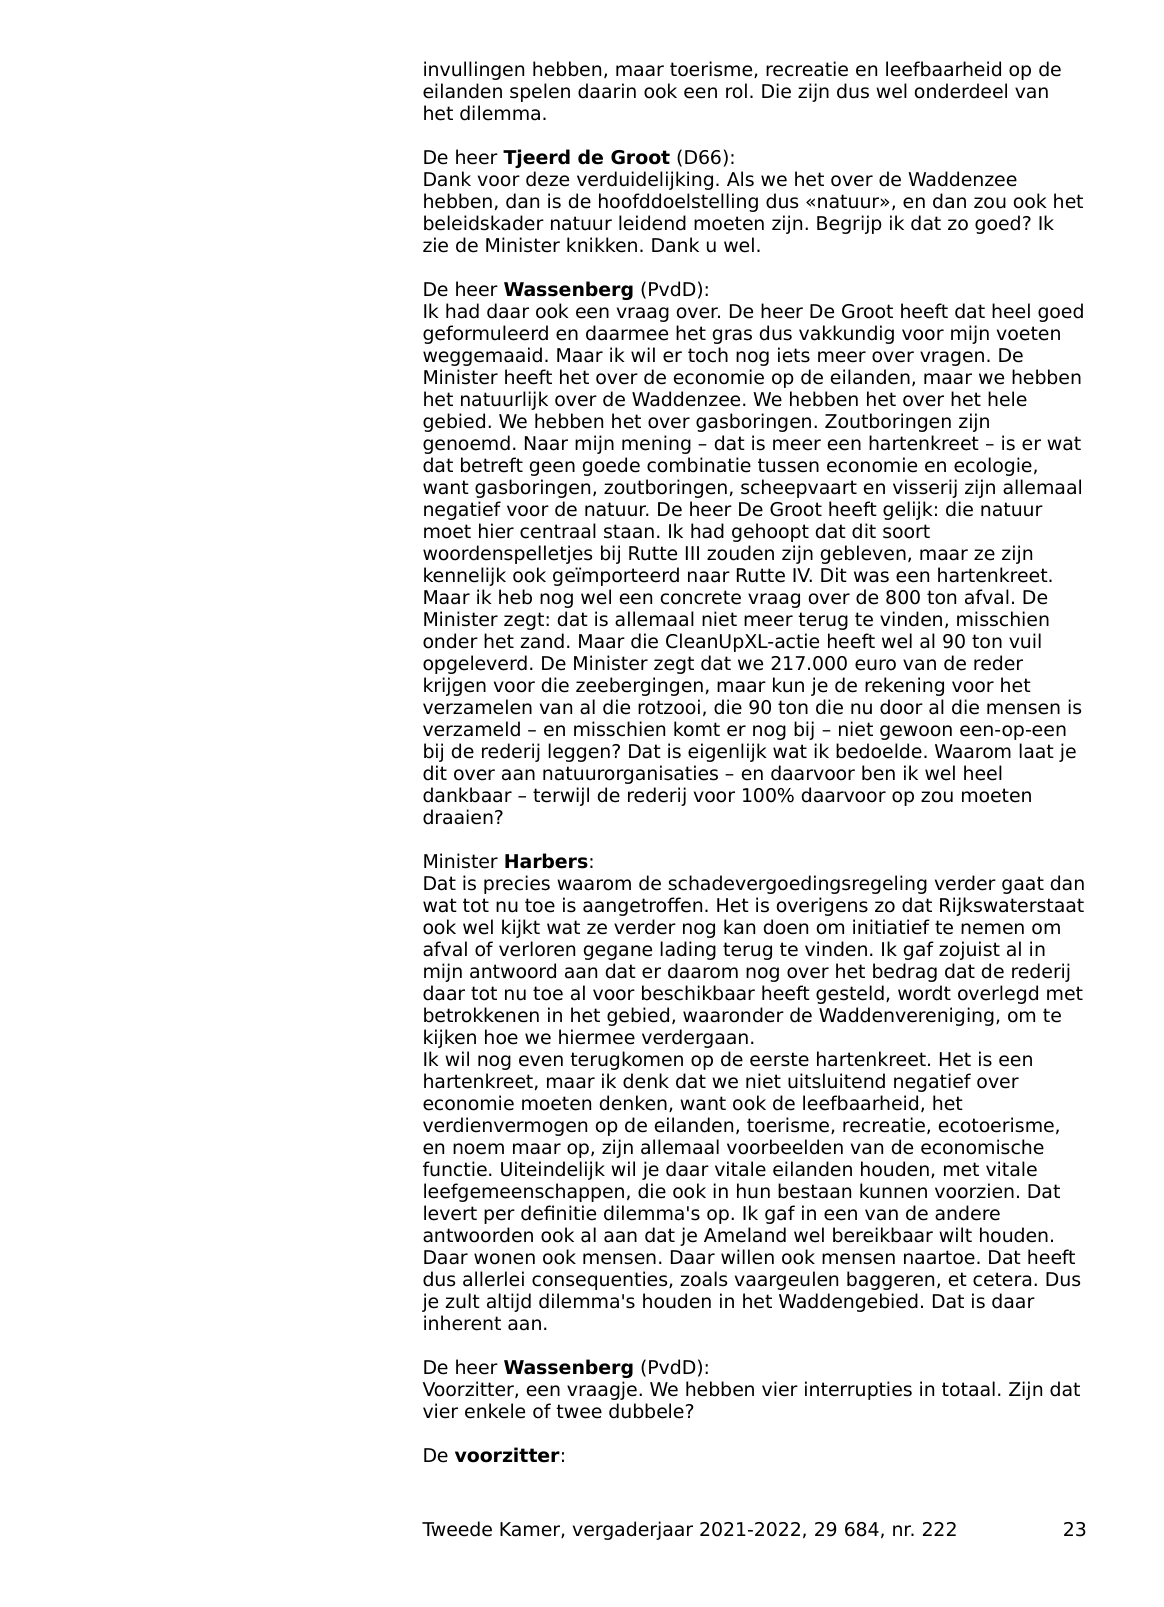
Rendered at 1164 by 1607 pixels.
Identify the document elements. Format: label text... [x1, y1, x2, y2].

text Voorzitter, een vraagje. We hebben vier interrupties in totaal. Zijn dat vier enkele of twee dubbele? [422, 1379, 1087, 1423]
text De heer Wassenberg (PvdD): [422, 279, 1087, 301]
text Maar ik heb nog wel een concrete vraag over de 800 ton afval. De Minister zegt: dat is allemaal niet meer terug te vinden, misschien onder het zand. Maar die CleanUpXL-actie heeft wel al 90 ton vuil opgeleverd. De Minister zegt dat we 217.000 euro van de reder krijgen voor die zeebergingen, maar kun je de rekening voor het verzamelen van al die rotzooi, die 90 ton die nu door al die mensen is verzameld – en misschien komt er nog bij – niet gewoon een-op-een bij de rederij leggen? Dat is eigenlijk wat ik bedoelde. Waarom laat je dit over aan natuurorganisaties – en daarvoor ben ik wel heel dankbaar – terwijl de rederij voor 100% daarvoor op zou moeten draaien? [422, 587, 1087, 829]
text invullingen hebben, maar toerisme, recreatie en leefbaarheid op de eilanden spelen daarin ook een rol. Die zijn dus wel onderdeel van het dilemma. [422, 59, 1087, 125]
text De voorzitter: [422, 1445, 1087, 1467]
text De heer Wassenberg (PvdD): [422, 1357, 1087, 1379]
text Ik had daar ook een vraag over. De heer De Groot heeft dat heel goed geformuleerd en daarmee het gras dus vakkundig voor mijn voeten weggemaaid. Maar ik wil er toch nog iets meer over vragen. De Minister heeft het over de economie op de eilanden, maar we hebben het natuurlijk over de Waddenzee. We hebben het over het hele gebied. We hebben het over gasboringen. Zoutboringen zijn genoemd. Naar mijn mening – dat is meer een hartenkreet – is er wat dat betreft geen goede combinatie tussen economie en ecologie, want gasboringen, zoutboringen, scheepvaart en visserij zijn allemaal negatief voor de natuur. De heer De Groot heeft gelijk: die natuur moet hier centraal staan. Ik had gehoopt dat dit soort woordenspelletjes bij Rutte III zouden zijn gebleven, maar ze zijn kennelijk ook geïmporteerd naar Rutte IV. Dit was een hartenkreet. [422, 301, 1087, 587]
text De heer Tjeerd de Groot (D66): [422, 147, 1087, 169]
text Dank voor deze verduidelijking. Als we het over de Waddenzee hebben, dan is de hoofddoelstelling dus «natuur», en dan zou ook het beleidskader natuur leidend moeten zijn. Begrijp ik dat zo goed? Ik zie de Minister knikken. Dank u wel. [422, 169, 1087, 257]
text Ik wil nog even terugkomen op de eerste hartenkreet. Het is een hartenkreet, maar ik denk dat we niet uitsluitend negatief over economie moeten denken, want ook de leefbaarheid, het verdienvermogen op de eilanden, toerisme, recreatie, ecotoerisme, en noem maar op, zijn allemaal voorbeelden van de economische functie. Uiteindelijk wil je daar vitale eilanden houden, met vitale leefgemeenschappen, die ook in hun bestaan kunnen voorzien. Dat levert per definitie dilemma's op. Ik gaf in een van de andere antwoorden ook al aan dat je Ameland wel bereikbaar wilt houden. Daar wonen ook mensen. Daar willen ook mensen naartoe. Dat heeft dus allerlei consequenties, zoals vaargeulen baggeren, et cetera. Dus je zult altijd dilemma's houden in het Waddengebied. Dat is daar inherent aan. [422, 1049, 1087, 1334]
text Dat is precies waarom de schadevergoedingsregeling verder gaat dan wat tot nu toe is aangetroffen. Het is overigens zo dat Rijkswaterstaat ook wel kijkt wat ze verder nog kan doen om initiatief te nemen om afval of verloren gegane lading terug te vinden. Ik gaf zojuist al in mijn antwoord aan dat er daarom nog over het bedrag dat de rederij daar tot nu toe al voor beschikbaar heeft gesteld, wordt overlegd met betrokkenen in het gebied, waaronder de Waddenvereniging, om te kijken hoe we hiermee verdergaan. [422, 873, 1087, 1049]
text Minister Harbers: [422, 851, 1087, 873]
